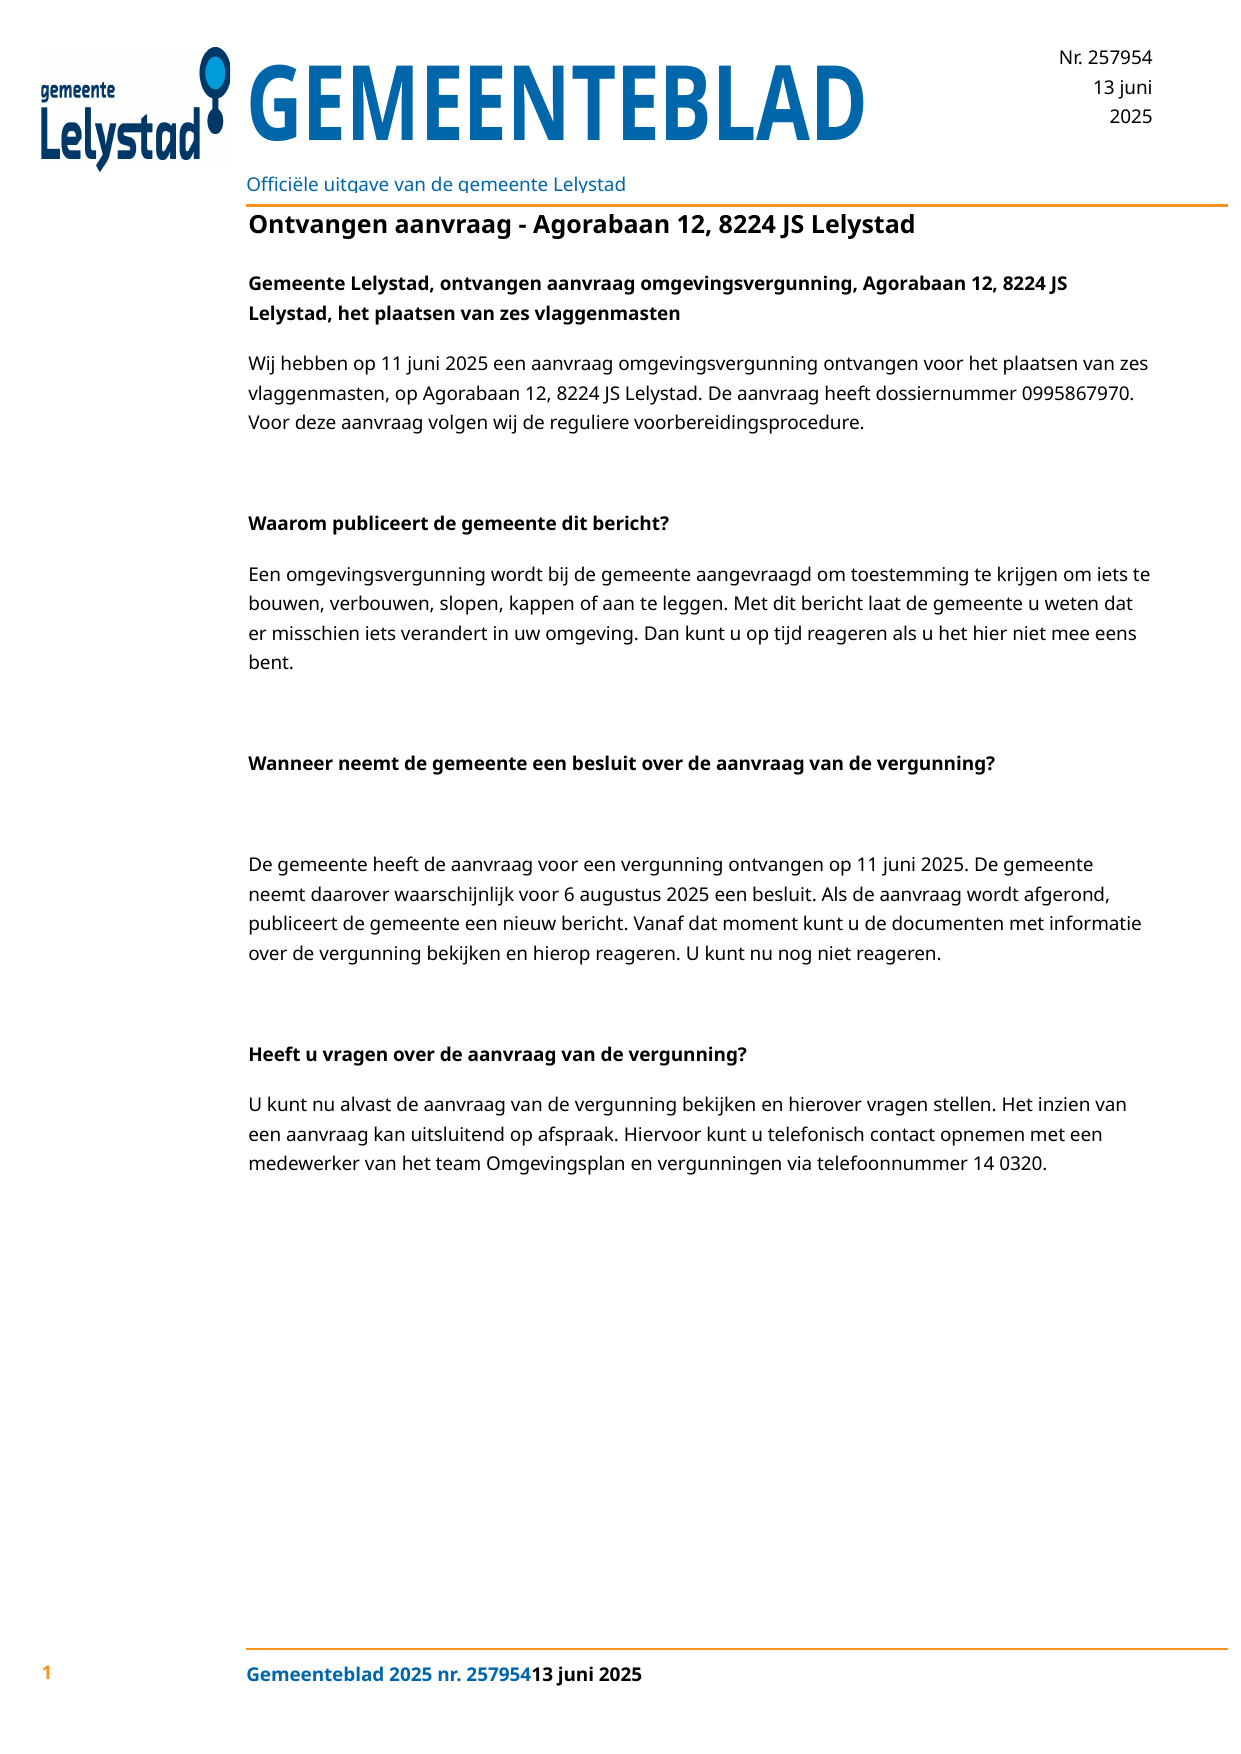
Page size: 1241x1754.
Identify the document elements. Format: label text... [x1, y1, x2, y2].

text Gemeente Lelystad, ontvangen aanvraag omgevingsvergunning, Agorabaan 12, 8224 JS Lelystad, het plaatsen van zes vlaggenmasten [248, 270, 1152, 326]
text Ontvangen aanvraag - Agorabaan 12, 8224 JS Lelystad [248, 207, 1152, 241]
text Waarom publiceert de gemeente dit bericht? [248, 510, 1152, 536]
text U kunt nu alvast de aanvraag van de vergunning bekijken en hierover vragen stellen. Het inzien van een aanvraag kan uitsluitend op afspraak. Hiervoor kunt u telefonisch contact opnemen met een medewerker van het team Omgevingsplan en vergunningen via telefoonnummer 14 0320. [248, 1091, 1152, 1176]
text Een omgevingsvergunning wordt bij de gemeente aangevraagd om toestemming te krijgen om iets te bouwen, verbouwen, slopen, kappen of aan te leggen. Met dit bericht laat de gemeente u weten dat er misschien iets verandert in uw omgeving. Dan kunt u op tijd reageren als u het hier niet mee eens bent. [248, 561, 1152, 675]
text Wanneer neemt de gemeente een besluit over de aanvraag van de vergunning? [248, 750, 1152, 776]
text Wij hebben op 11 juni 2025 een aanvraag omgevingsvergunning ontvangen voor het plaatsen van zes vlaggenmasten, op Agorabaan 12, 8224 JS Lelystad. De aanvraag heeft dossiernummer 0995867970. Voor deze aanvraag volgen wij de reguliere voorbereidingsprocedure. [248, 350, 1152, 435]
text De gemeente heeft de aanvraag voor een vergunning ontvangen op 11 juni 2025. De gemeente neemt daarover waarschijnlijk voor 6 augustus 2025 een besluit. Als de aanvraag wordt afgerond, publiceert de gemeente een nieuw bericht. Vanaf dat moment kunt u de documenten met informatie over de vergunning bekijken en hierop reageren. U kunt nu nog niet reageren. [248, 851, 1152, 966]
text Heeft u vragen over de aanvraag van de vergunning? [248, 1041, 1152, 1066]
picture [41, 47, 231, 172]
